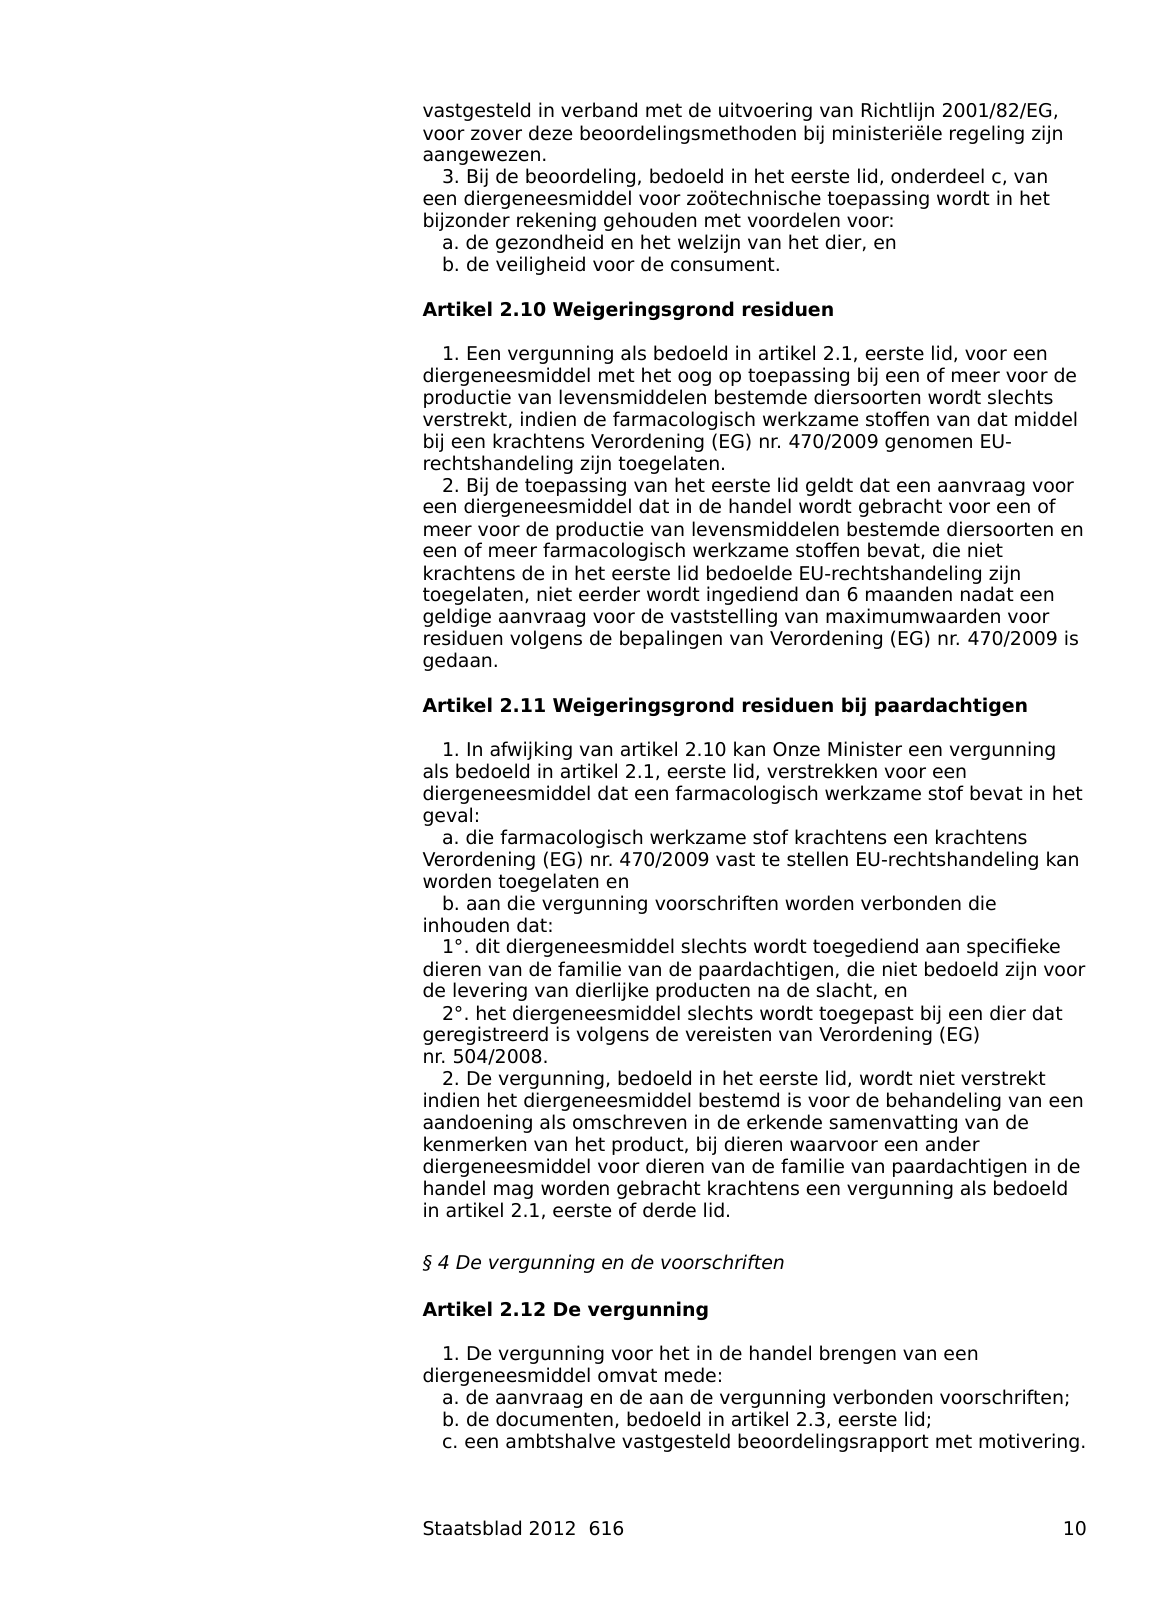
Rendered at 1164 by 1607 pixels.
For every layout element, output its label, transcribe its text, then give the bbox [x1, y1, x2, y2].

text b. de veiligheid voor de consument. [422, 254, 1087, 276]
text 1. Een vergunning als bedoeld in artikel 2.1, eerste lid, voor een diergeneesmiddel met het oog op toepassing bij een of meer voor de productie van levensmiddelen bestemde diersoorten wordt slechts verstrekt, indien de farmacologisch werkzame stoffen van dat middel bij een krachtens Verordening (EG) nr. 470/2009 genomen EU-rechtshandeling zijn toegelaten. [422, 343, 1087, 474]
text 1°. dit diergeneesmiddel slechts wordt toegediend aan specifieke dieren van de familie van de paardachtigen, die niet bedoeld zijn voor de levering van dierlijke producten na de slacht, en [422, 936, 1087, 1002]
text b. de documenten, bedoeld in artikel 2.3, eerste lid; [422, 1409, 1087, 1431]
subtitle § 4 De vergunning en de voorschriften [422, 1252, 1087, 1274]
subtitle Artikel 2.11 Weigeringsgrond residuen bij paardachtigen [422, 694, 1087, 716]
text a. de aanvraag en de aan de vergunning verbonden voorschriften; [422, 1387, 1087, 1409]
subtitle Artikel 2.12 De vergunning [422, 1299, 1087, 1321]
text a. die farmacologisch werkzame stof krachtens een krachtens Verordening (EG) nr. 470/2009 vast te stellen EU-rechtshandeling kan worden toegelaten en [422, 827, 1087, 892]
text vastgesteld in verband met de uitvoering van Richtlijn 2001/82/EG, voor zover deze beoordelingsmethoden bij ministeriële regeling zijn aangewezen. [422, 100, 1087, 166]
text 1. In afwijking van artikel 2.10 kan Onze Minister een vergunning als bedoeld in artikel 2.1, eerste lid, verstrekken voor een diergeneesmiddel dat een farmacologisch werkzame stof bevat in het geval: [422, 739, 1087, 827]
text 1. De vergunning voor het in de handel brengen van een diergeneesmiddel omvat mede: [422, 1343, 1087, 1387]
text c. een ambtshalve vastgesteld beoordelingsrapport met motivering. [422, 1431, 1087, 1453]
text 2°. het diergeneesmiddel slechts wordt toegepast bij een dier dat geregistreerd is volgens de vereisten van Verordening (EG) nr. 504/2008. [422, 1002, 1087, 1068]
text a. de gezondheid en het welzijn van het dier, en [422, 232, 1087, 254]
text 2. Bij de toepassing van het eerste lid geldt dat een aanvraag voor een diergeneesmiddel dat in de handel wordt gebracht voor een of meer voor de productie van levensmiddelen bestemde diersoorten en een of meer farmacologisch werkzame stoffen bevat, die niet krachtens de in het eerste lid bedoelde EU-rechtshandeling zijn toegelaten, niet eerder wordt ingediend dan 6 maanden nadat een geldige aanvraag voor de vaststelling van maximumwaarden voor residuen volgens de bepalingen van Verordening (EG) nr. 470/2009 is gedaan. [422, 474, 1087, 672]
subtitle Artikel 2.10 Weigeringsgrond residuen [422, 298, 1087, 320]
text 2. De vergunning, bedoeld in het eerste lid, wordt niet verstrekt indien het diergeneesmiddel bestemd is voor de behandeling van een aandoening als omschreven in de erkende samenvatting van de kenmerken van het product, bij dieren waarvoor een ander diergeneesmiddel voor dieren van de familie van paardachtigen in de handel mag worden gebracht krachtens een vergunning als bedoeld in artikel 2.1, eerste of derde lid. [422, 1068, 1087, 1222]
text 3. Bij de beoordeling, bedoeld in het eerste lid, onderdeel c, van een diergeneesmiddel voor zoötechnische toepassing wordt in het bijzonder rekening gehouden met voordelen voor: [422, 166, 1087, 232]
text b. aan die vergunning voorschriften worden verbonden die inhouden dat: [422, 892, 1087, 936]
